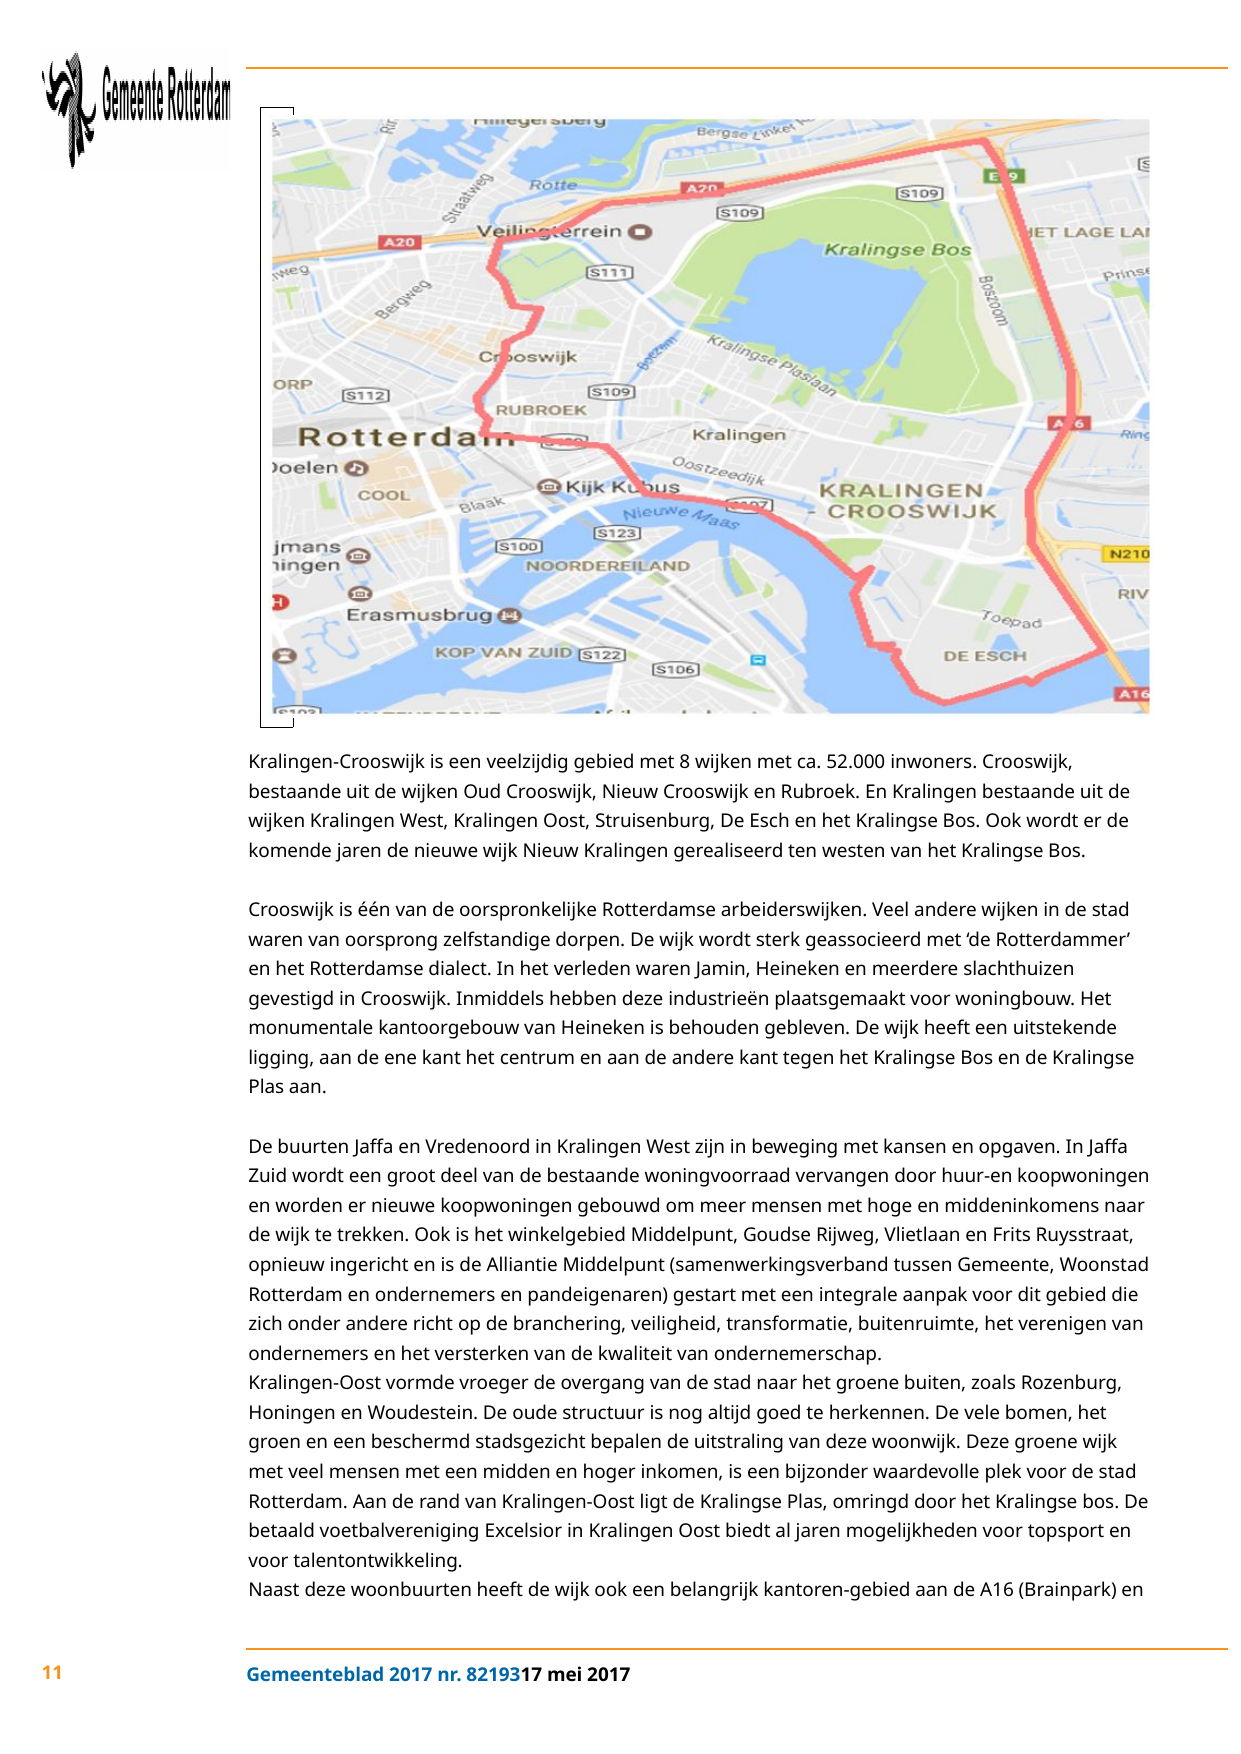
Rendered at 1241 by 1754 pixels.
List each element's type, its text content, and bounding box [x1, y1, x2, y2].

picture [268, 115, 1155, 718]
picture [41, 47, 231, 172]
text Naast deze woonbuurten heeft de wijk ook een belangrijk kantoren-gebied aan de A16 (Brainpark) en [248, 1577, 1152, 1602]
text Crooswijk is één van de oorspronkelijke Rotterdamse arbeiderswijken. Veel andere wijken in de stad waren van oorsprong zelfstandige dorpen. De wijk wordt sterk geassocieerd met ‘de Rotterdammer’ en het Rotterdamse dialect. In het verleden waren Jamin, Heineken en meerdere slachthuizen gevestigd in Crooswijk. Inmiddels hebben deze industrieën plaatsgemaakt voor woningbouw. Het monumentale kantoorgebouw van Heineken is behouden gebleven. De wijk heeft een uitstekende ligging, aan de ene kant het centrum en aan de andere kant tegen het Kralingse Bos en de Kralingse Plas aan. [248, 896, 1152, 1099]
text Kralingen-Oost vormde vroeger de overgang van de stad naar het groene buiten, zoals Rozenburg, Honingen en Woudestein. De oude structuur is nog altijd goed te herkennen. De vele bomen, het groen en een beschermd stadsgezicht bepalen de uitstraling van deze woonwijk. Deze groene wijk met veel mensen met een midden en hoger inkomen, is een bijzonder waardevolle plek voor de stad Rotterdam. Aan de rand van Kralingen-Oost ligt de Kralingse Plas, omringd door het Kralingse bos. De betaald voetbalvereniging Excelsior in Kralingen Oost biedt al jaren mogelijkheden voor topsport en voor talentontwikkeling. [248, 1369, 1152, 1573]
text De buurten Jaffa en Vredenoord in Kralingen West zijn in beweging met kansen en opgaven. In Jaffa Zuid wordt een groot deel van de bestaande woningvoorraad vervangen door huur-en koopwoningen en worden er nieuwe koopwoningen gebouwd om meer mensen met hoge en middeninkomens naar de wijk te trekken. Ook is het winkelgebied Middelpunt, Goudse Rijweg, Vlietlaan en Frits Ruysstraat, opnieuw ingericht en is de Alliantie Middelpunt (samenwerkingsverband tussen Gemeente, Woonstad Rotterdam en ondernemers en pandeigenaren) gestart met een integrale aanpak voor dit gebied die zich onder andere richt op de branchering, veiligheid, transformatie, buitenruimte, het verenigen van ondernemers en het versterken van de kwaliteit van ondernemerschap. [248, 1133, 1152, 1366]
text Kralingen-Crooswijk is een veelzijdig gebied met 8 wijken met ca. 52.000 inwoners. Crooswijk, bestaande uit de wijken Oud Crooswijk, Nieuw Crooswijk en Rubroek. En Kralingen bestaande uit de wijken Kralingen West, Kralingen Oost, Struisenburg, De Esch en het Kralingse Bos. Ook wordt er de komende jaren de nieuwe wijk Nieuw Kralingen gerealiseerd ten westen van het Kralingse Bos. [248, 748, 1152, 863]
